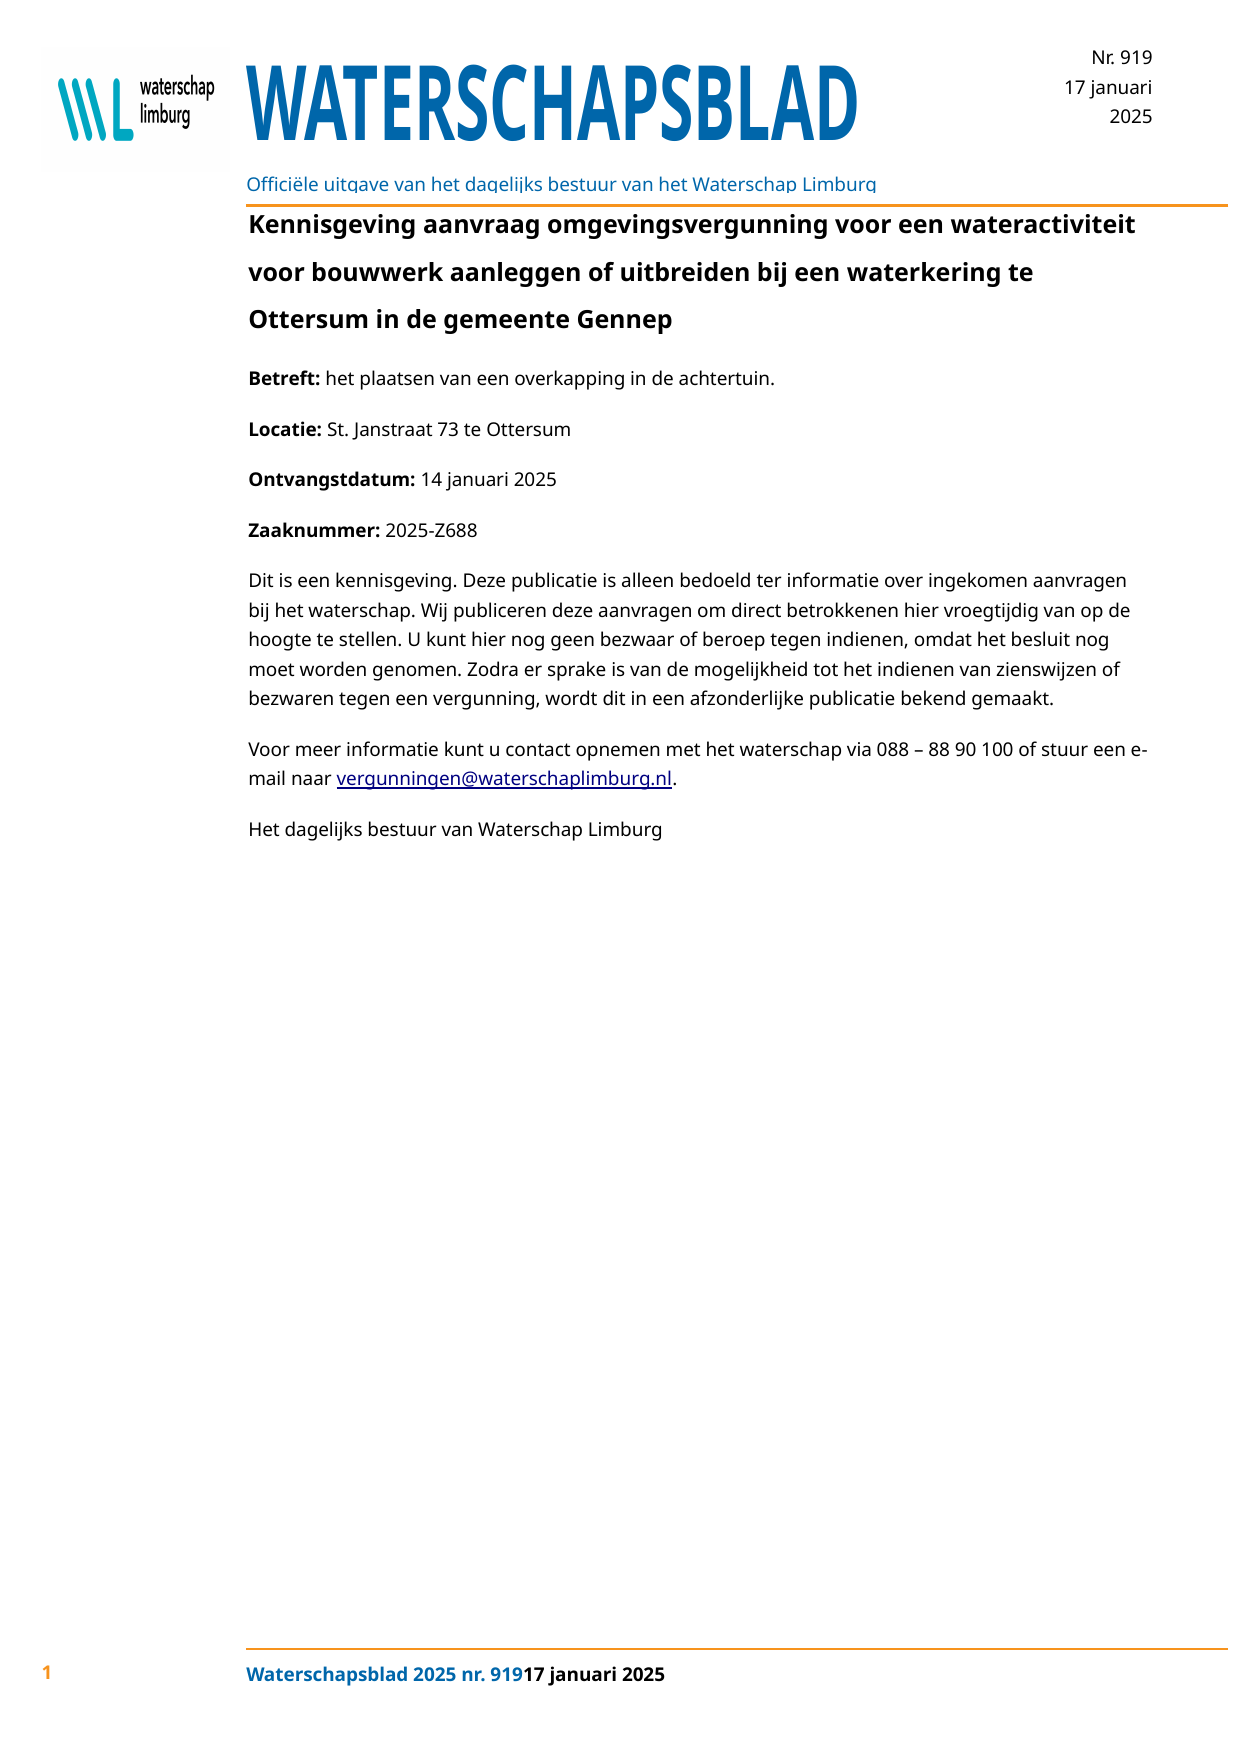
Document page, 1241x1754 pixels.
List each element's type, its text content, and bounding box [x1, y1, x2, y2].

text Betreft: het plaatsen van een overkapping in de achtertuin. [248, 366, 1152, 391]
text Dit is een kennisgeving. Deze publicatie is alleen bedoeld ter informatie over ingekomen aanvragen bij het waterschap. Wij publiceren deze aanvragen om direct betrokkenen hier vroegtijdig van op de hoogte te stellen. U kunt hier nog geen bezwaar of beroep tegen indienen, omdat het besluit nog moet worden genomen. Zodra er sprake is van de mogelijkheid tot het indienen van zienswijzen of bezwaren tegen een vergunning, wordt dit in een afzonderlijke publicatie bekend gemaakt. [248, 567, 1152, 711]
text Zaaknummer: 2025-Z688 [248, 517, 1152, 542]
text Ontvangstdatum: 14 januari 2025 [248, 466, 1152, 492]
text Locatie: St. Janstraat 73 te Ottersum [248, 416, 1152, 442]
picture [41, 47, 231, 172]
text Het dagelijks bestuur van Waterschap Limburg [248, 816, 1152, 842]
text Kennisgeving aanvraag omgevingsvergunning voor een wateractiviteit voor bouwwerk aanleggen of uitbreiden bij een waterkering te Ottersum in de gemeente Gennep [248, 207, 1152, 336]
text Voor meer informatie kunt u contact opnemen met het waterschap via 088 – 88 90 100 of stuur een e-mail naar vergunningen@waterschaplimburg.nl. [248, 736, 1152, 791]
